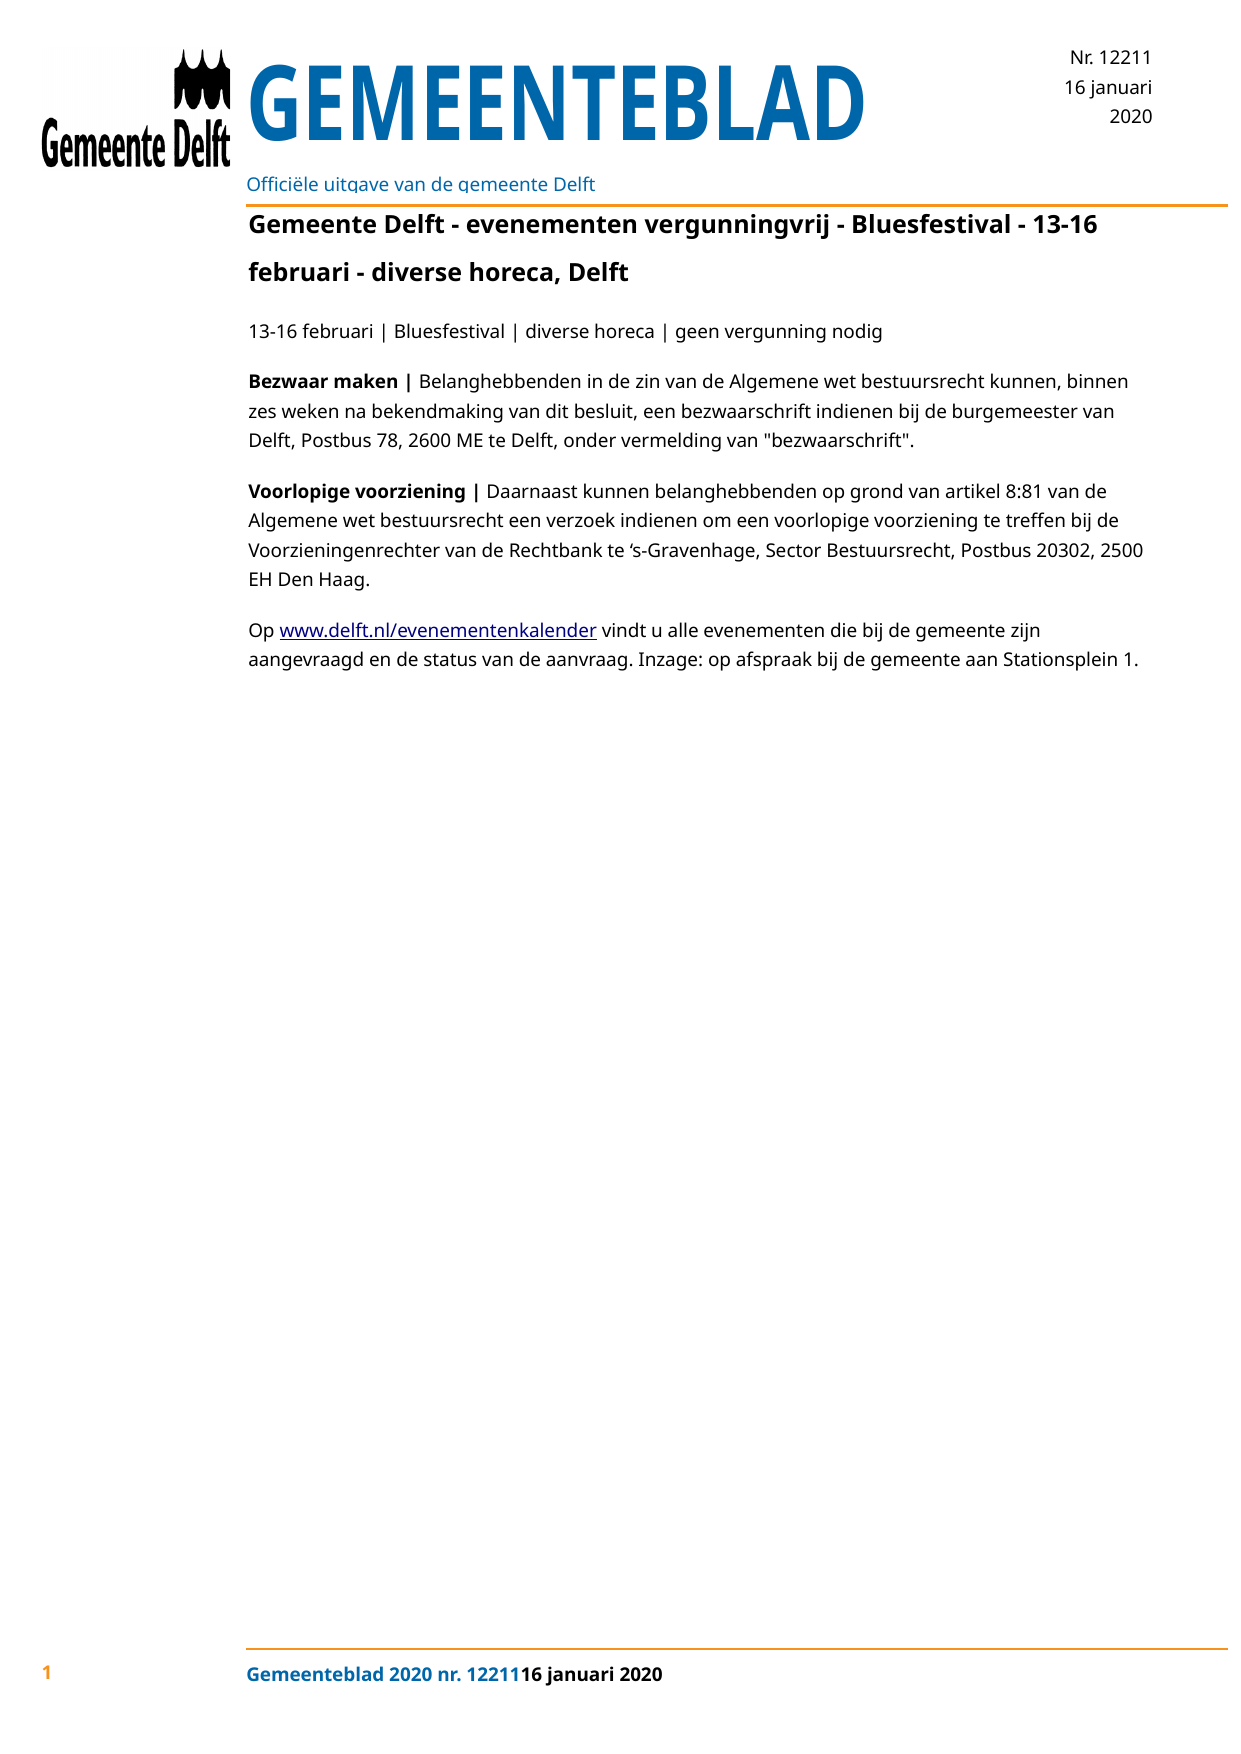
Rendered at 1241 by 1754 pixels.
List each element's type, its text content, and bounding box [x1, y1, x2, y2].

picture [41, 47, 231, 172]
text Voorlopige voorziening | Daarnaast kunnen belanghebbenden op grond van artikel 8:81 van de Algemene wet bestuursrecht een verzoek indienen om een voorlopige voorziening te treffen bij de Voorzieningenrechter van de Rechtbank te ‘s-Gravenhage, Sector Bestuursrecht, Postbus 20302, 2500 EH Den Haag. [248, 478, 1152, 592]
text Gemeente Delft - evenementen vergunningvrij - Bluesfestival - 13-16 februari - diverse horeca, Delft [248, 207, 1152, 288]
text Op www.delft.nl/evenementenkalender vindt u alle evenementen die bij de gemeente zijn aangevraagd en de status van de aanvraag. Inzage: op afspraak bij de gemeente aan Stationsplein 1. [248, 617, 1152, 672]
text 13-16 februari | Bluesfestival | diverse horeca | geen vergunning nodig [248, 318, 1152, 344]
text Bezwaar maken | Belanghebbenden in de zin van de Algemene wet bestuursrecht kunnen, binnen zes weken na bekendmaking van dit besluit, een bezwaarschrift indienen bij de burgemeester van Delft, Postbus 78, 2600 ME te Delft, onder vermelding van "bezwaarschrift". [248, 368, 1152, 453]
